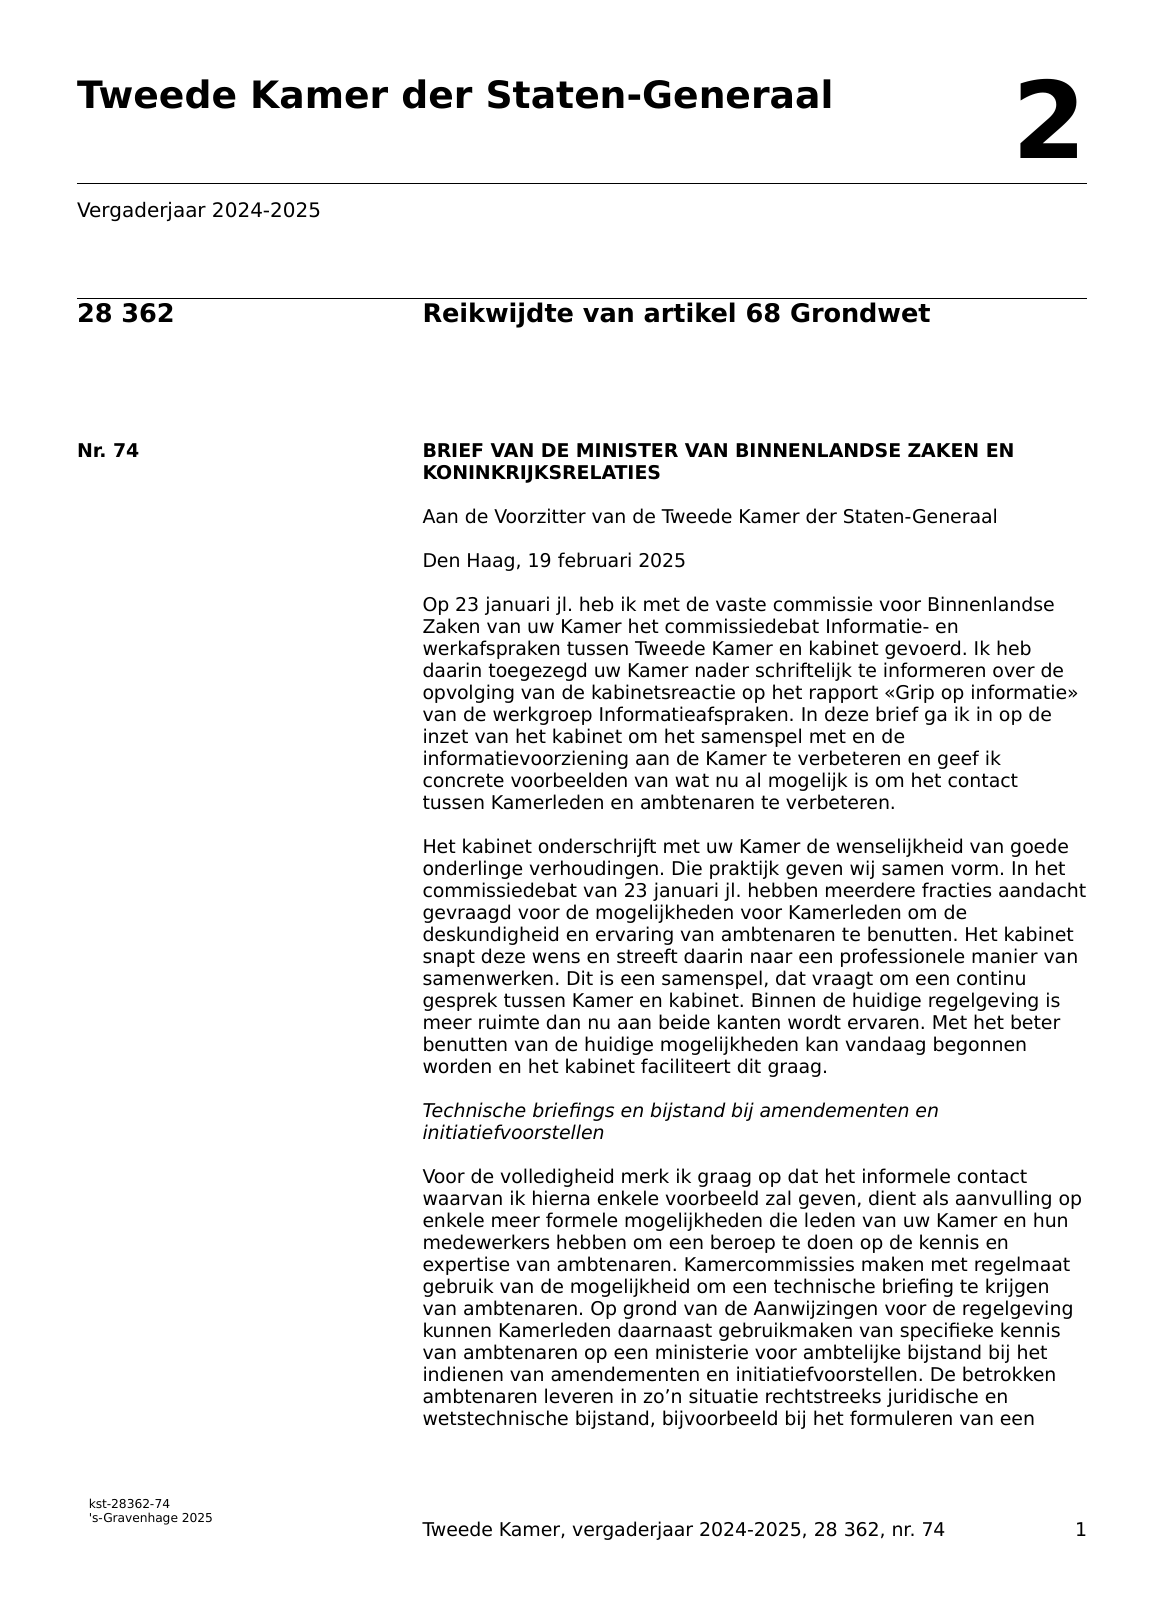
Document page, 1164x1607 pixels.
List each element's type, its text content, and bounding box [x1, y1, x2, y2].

text Voor de volledigheid merk ik graag op dat het informele contact waarvan ik hierna enkele voorbeeld zal geven, dient als aanvulling op enkele meer formele mogelijkheden die leden van uw Kamer en hun medewerkers hebben om een beroep te doen op de kennis en expertise van ambtenaren. Kamercommissies maken met regelmaat gebruik van de mogelijkheid om een technische briefing te krijgen van ambtenaren. Op grond van de Aanwijzingen voor de regelgeving kunnen Kamerleden daarnaast gebruikmaken van specifieke kennis van ambtenaren op een ministerie voor ambtelijke bijstand bij het indienen van amendementen en initiatiefvoorstellen. De betrokken ambtenaren leveren in zo’n situatie rechtstreeks juridische en wetstechnische bijstand, bijvoorbeeld bij het formuleren van een [422, 1166, 1087, 1430]
text 's-Gravenhage 2025 [88, 1511, 323, 1525]
text Aan de Voorzitter van de Tweede Kamer der Staten-Generaal [422, 506, 1087, 528]
table_header Tweede Kamer der Staten-Generaal [77, 59, 886, 183]
text Op 23 januari jl. heb ik met de vaste commissie voor Binnenlandse Zaken van uw Kamer het commissiedebat Informatie- en werkafspraken tussen Tweede Kamer en kabinet gevoerd. Ik heb daarin toegezegd uw Kamer nader schriftelijk te informeren over de opvolging van de kabinetsreactie op het rapport «Grip op informatie» van de werkgroep Informatieafspraken. In deze brief ga ik in op de inzet van het kabinet om het samenspel met en de informatievoorziening aan de Kamer te verbeteren en geef ik concrete voorbeelden van wat nu al mogelijk is om het contact tussen Kamerleden en ambtenaren te verbeteren. [422, 594, 1087, 814]
subtitle Technische briefings en bijstand bij amendementen en initiatiefvoorstellen [422, 1100, 1087, 1144]
subtitle Nr. 74 BRIEF VAN DE MINISTER VAN BINNENLANDSE ZAKEN EN KONINKRIJKSRELATIES [77, 440, 1087, 484]
table_header 2 [886, 59, 1087, 183]
subtitle 28 362 Reikwijdte van artikel 68 Grondwet [77, 299, 1087, 329]
text kst-28362-74 [88, 1497, 323, 1511]
text Het kabinet onderschrijft met uw Kamer de wenselijkheid van goede onderlinge verhoudingen. Die praktijk geven wij samen vorm. In het commissiedebat van 23 januari jl. hebben meerdere fracties aandacht gevraagd voor de mogelijkheden voor Kamerleden om de deskundigheid en ervaring van ambtenaren te benutten. Het kabinet snapt deze wens en streeft daarin naar een professionele manier van samenwerken. Dit is een samenspel, dat vraagt om een continu gesprek tussen Kamer en kabinet. Binnen de huidige regelgeving is meer ruimte dan nu aan beide kanten wordt ervaren. Met het beter benutten van de huidige mogelijkheden kan vandaag begonnen worden en het kabinet faciliteert dit graag. [422, 836, 1087, 1078]
table_cell Vergaderjaar 2024-2025 [77, 184, 1087, 298]
text Den Haag, 19 februari 2025 [422, 550, 1087, 572]
